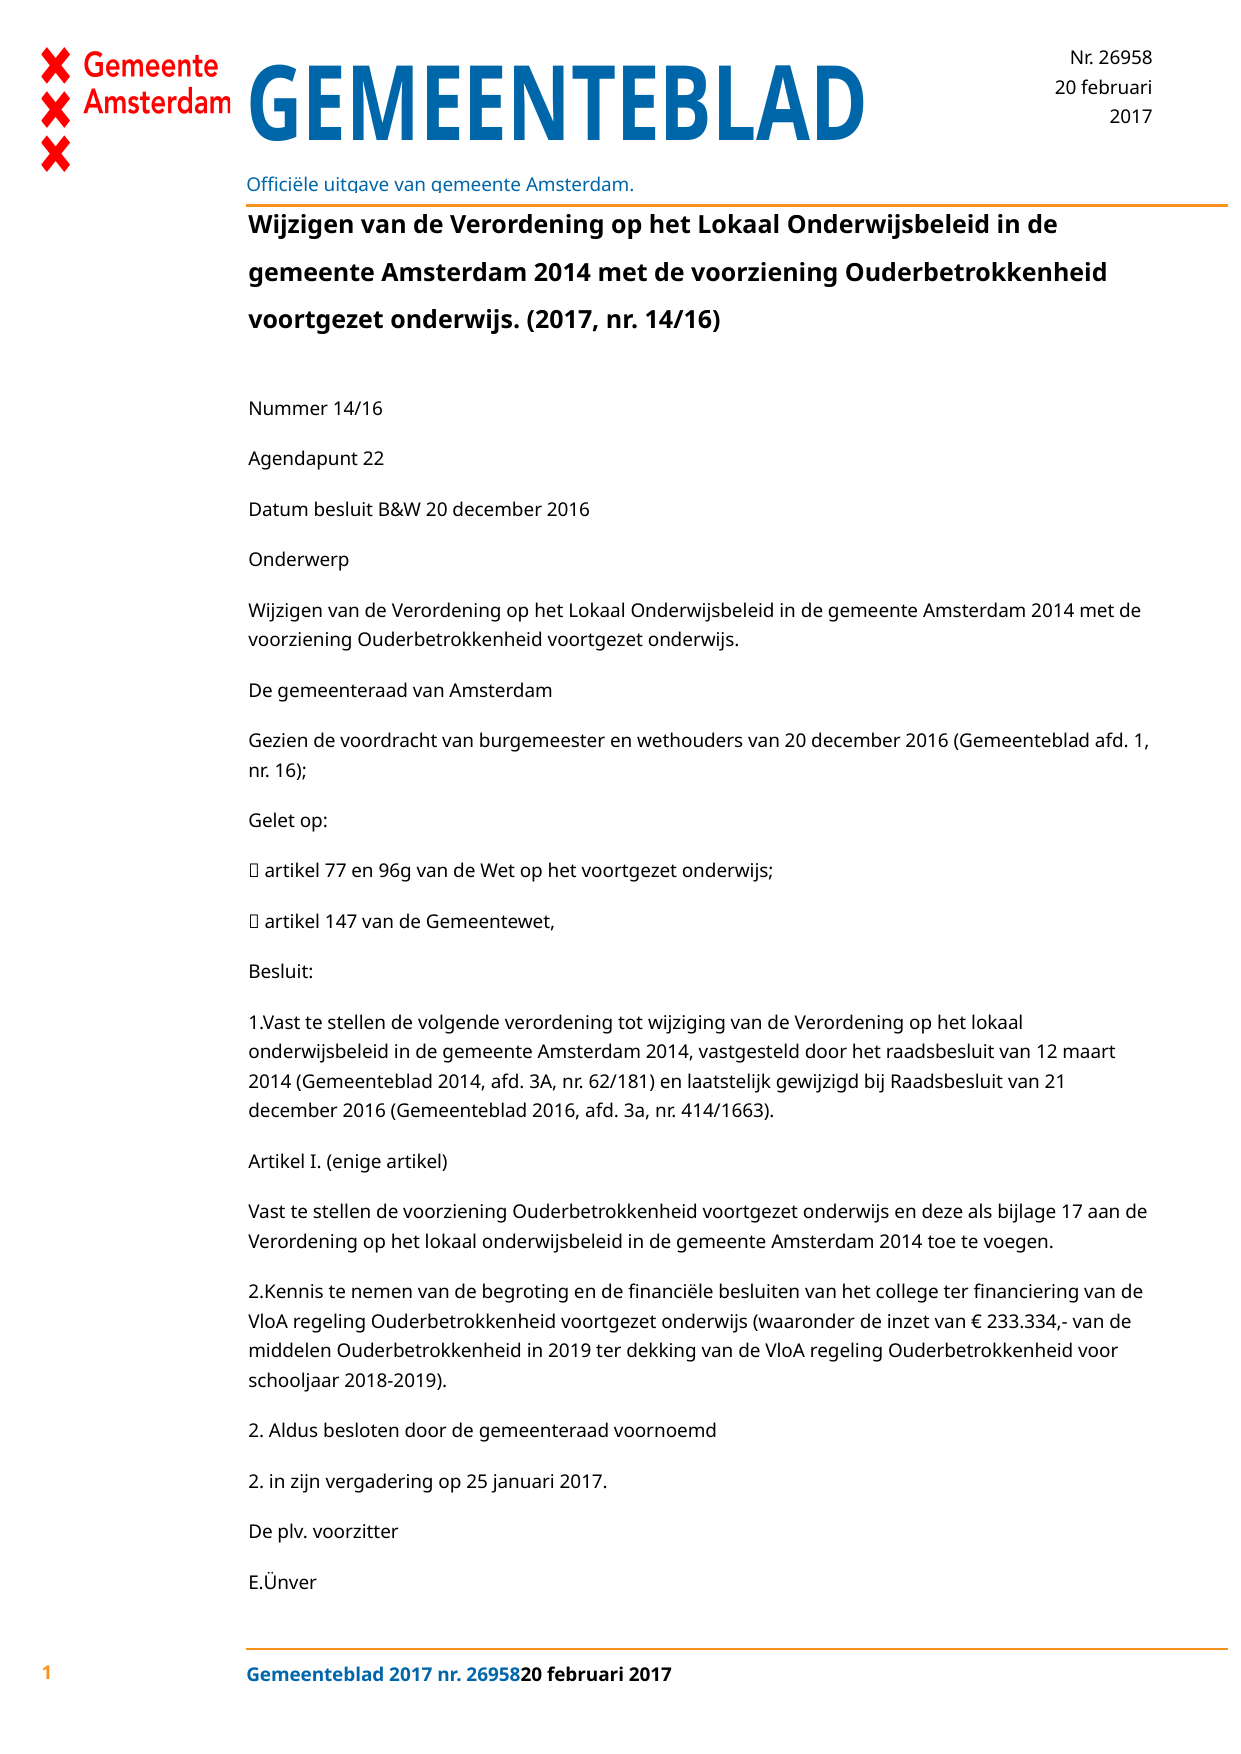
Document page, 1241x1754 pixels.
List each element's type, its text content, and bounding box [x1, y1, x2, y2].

text Besluit: [248, 958, 1152, 984]
text  artikel 77 en 96g van de Wet op het voortgezet onderwijs; [248, 858, 1152, 883]
text Gezien de voordracht van burgemeester en wethouders van 20 december 2016 (Gemeenteblad afd. 1, nr. 16); [248, 727, 1152, 782]
text Artikel I. (enige artikel) [248, 1148, 1152, 1174]
text Vast te stellen de voorziening Ouderbetrokkenheid voortgezet onderwijs en deze als bijlage 17 aan de Verordening op het lokaal onderwijsbeleid in de gemeente Amsterdam 2014 toe te voegen. [248, 1198, 1152, 1254]
picture [41, 47, 231, 172]
text 1.Vast te stellen de volgende verordening tot wijziging van de Verordening op het lokaal onderwijsbeleid in de gemeente Amsterdam 2014, vastgesteld door het raadsbesluit van 12 maart 2014 (Gemeenteblad 2014, afd. 3A, nr. 62/181) en laatstelijk gewijzigd bij Raadsbesluit van 21 december 2016 (Gemeenteblad 2016, afd. 3a, nr. 414/1663). [248, 1009, 1152, 1123]
text 2. in zijn vergadering op 25 januari 2017. [248, 1468, 1152, 1494]
text 2. Aldus besloten door de gemeenteraad voornoemd [248, 1418, 1152, 1443]
text De gemeenteraad van Amsterdam [248, 677, 1152, 702]
text De plv. voorzitter [248, 1518, 1152, 1544]
text Agendapunt 22 [248, 446, 1152, 471]
text Onderwerp [248, 546, 1152, 572]
text 2.Kennis te nemen van de begroting en de financiële besluiten van het college ter financiering van de VloA regeling Ouderbetrokkenheid voortgezet onderwijs (waaronder de inzet van € 233.334,- van de middelen Ouderbetrokkenheid in 2019 ter dekking van de VloA regeling Ouderbetrokkenheid voor schooljaar 2018-2019). [248, 1278, 1152, 1393]
text E.Ünver [248, 1569, 1152, 1594]
text Datum besluit B&W 20 december 2016 [248, 496, 1152, 522]
text Wijzigen van de Verordening op het Lokaal Onderwijsbeleid in de gemeente Amsterdam 2014 met de voorziening Ouderbetrokkenheid voortgezet onderwijs. (2017, nr. 14/16) [248, 207, 1152, 336]
text Wijzigen van de Verordening op het Lokaal Onderwijsbeleid in de gemeente Amsterdam 2014 met de voorziening Ouderbetrokkenheid voortgezet onderwijs. [248, 597, 1152, 652]
text  artikel 147 van de Gemeentewet, [248, 908, 1152, 934]
text Nummer 14/16 [248, 395, 1152, 421]
text Gelet op: [248, 807, 1152, 833]
